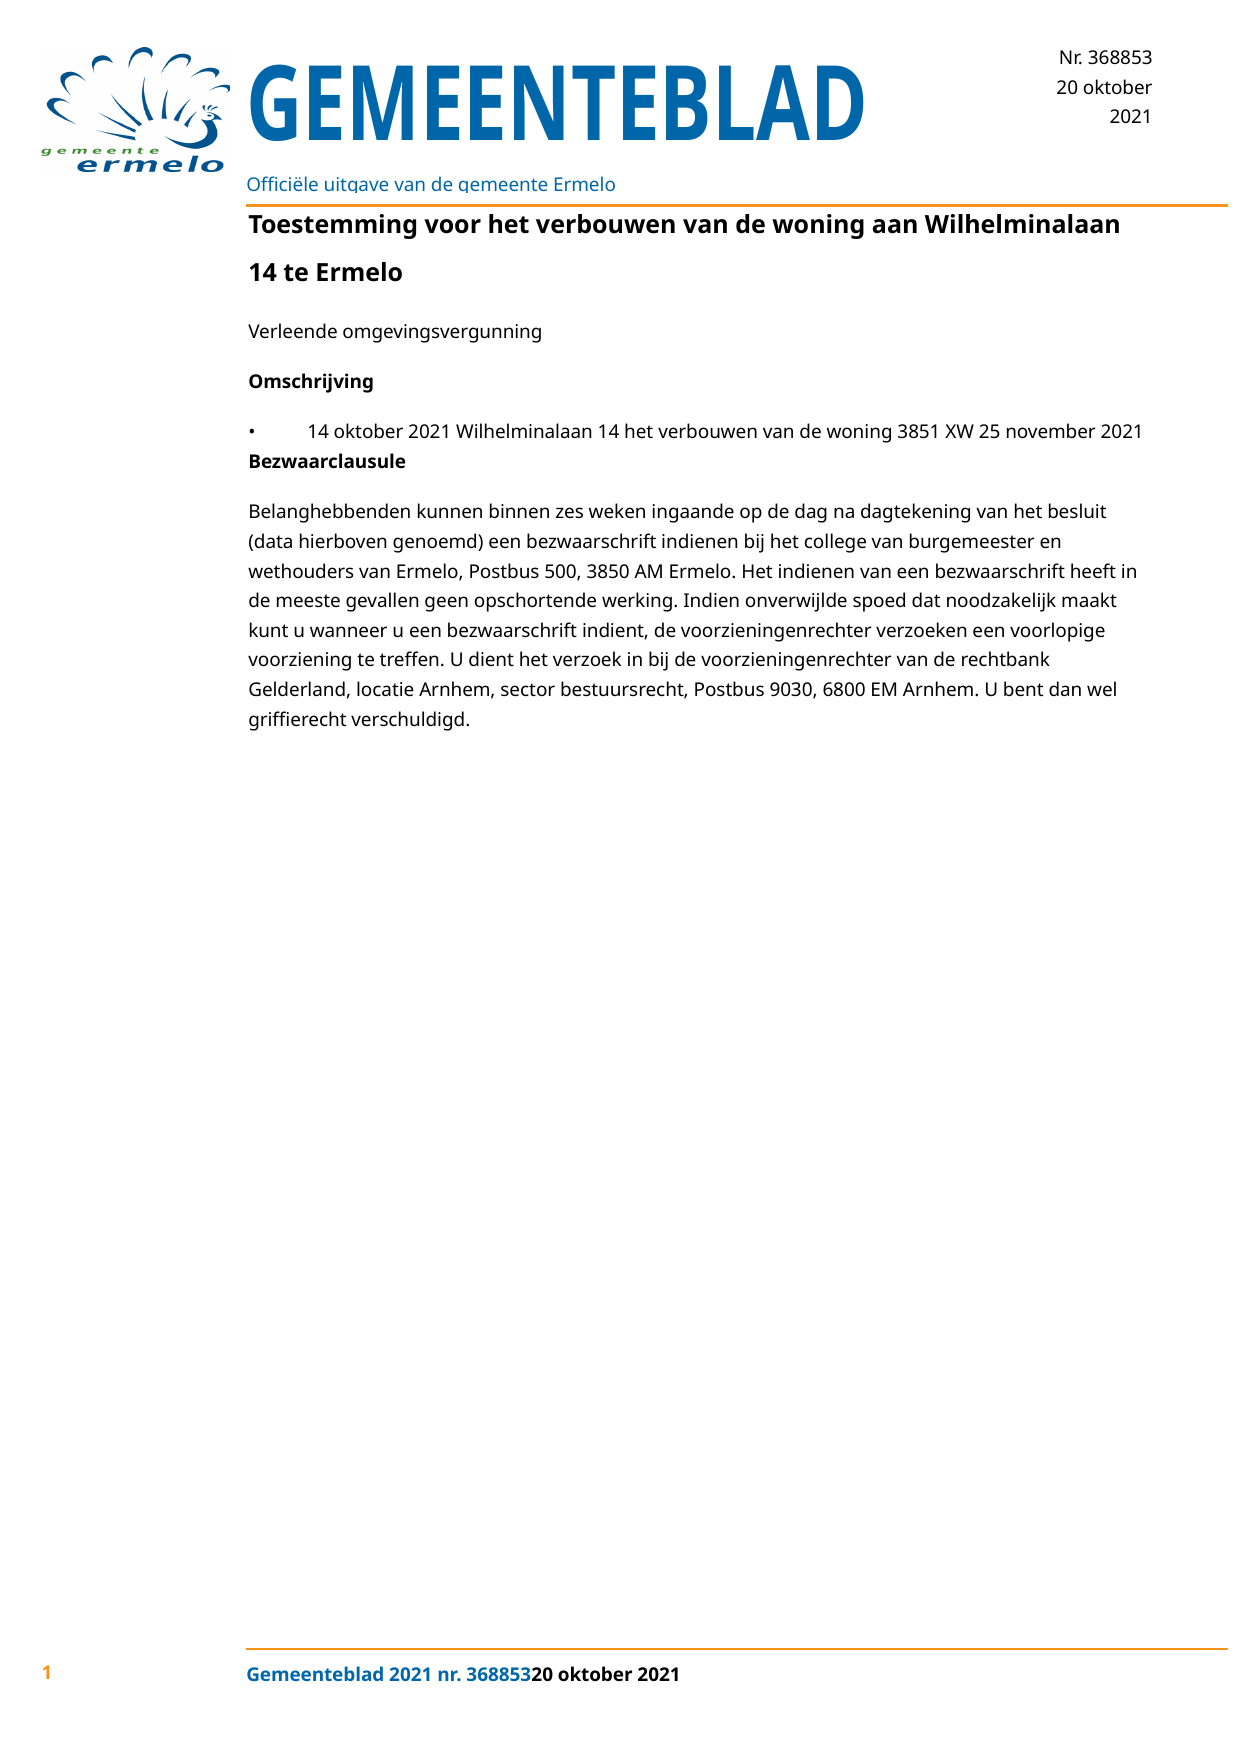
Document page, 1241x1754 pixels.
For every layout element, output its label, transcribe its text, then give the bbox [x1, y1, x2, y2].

text Belanghebbenden kunnen binnen zes weken ingaande op de dag na dagtekening van het besluit (data hierboven genoemd) een bezwaarschrift indienen bij het college van burgemeester en wethouders van Ermelo, Postbus 500, 3850 AM Ermelo. Het indienen van een bezwaarschrift heeft in de meeste gevallen geen opschortende werking. Indien onverwijlde spoed dat noodzakelijk maakt kunt u wanneer u een bezwaarschrift indient, de voorzieningenrechter verzoeken een voorlopige voorziening te treffen. U dient het verzoek in bij de voorzieningenrechter van de rechtbank Gelderland, locatie Arnhem, sector bestuursrecht, Postbus 9030, 6800 EM Arnhem. U bent dan wel griffierecht verschuldigd. [248, 499, 1152, 732]
picture [41, 47, 231, 172]
text Omschrijving [248, 368, 1152, 394]
text Toestemming voor het verbouwen van de woning aan Wilhelminalaan 14 te Ermelo [248, 207, 1152, 288]
text Verleende omgevingsvergunning [248, 318, 1152, 344]
list 14 oktober 2021 Wilhelminalaan 14 het verbouwen van de woning 3851 XW 25 november 2021 [248, 419, 1152, 444]
text Bezwaarclausule [248, 448, 1152, 474]
